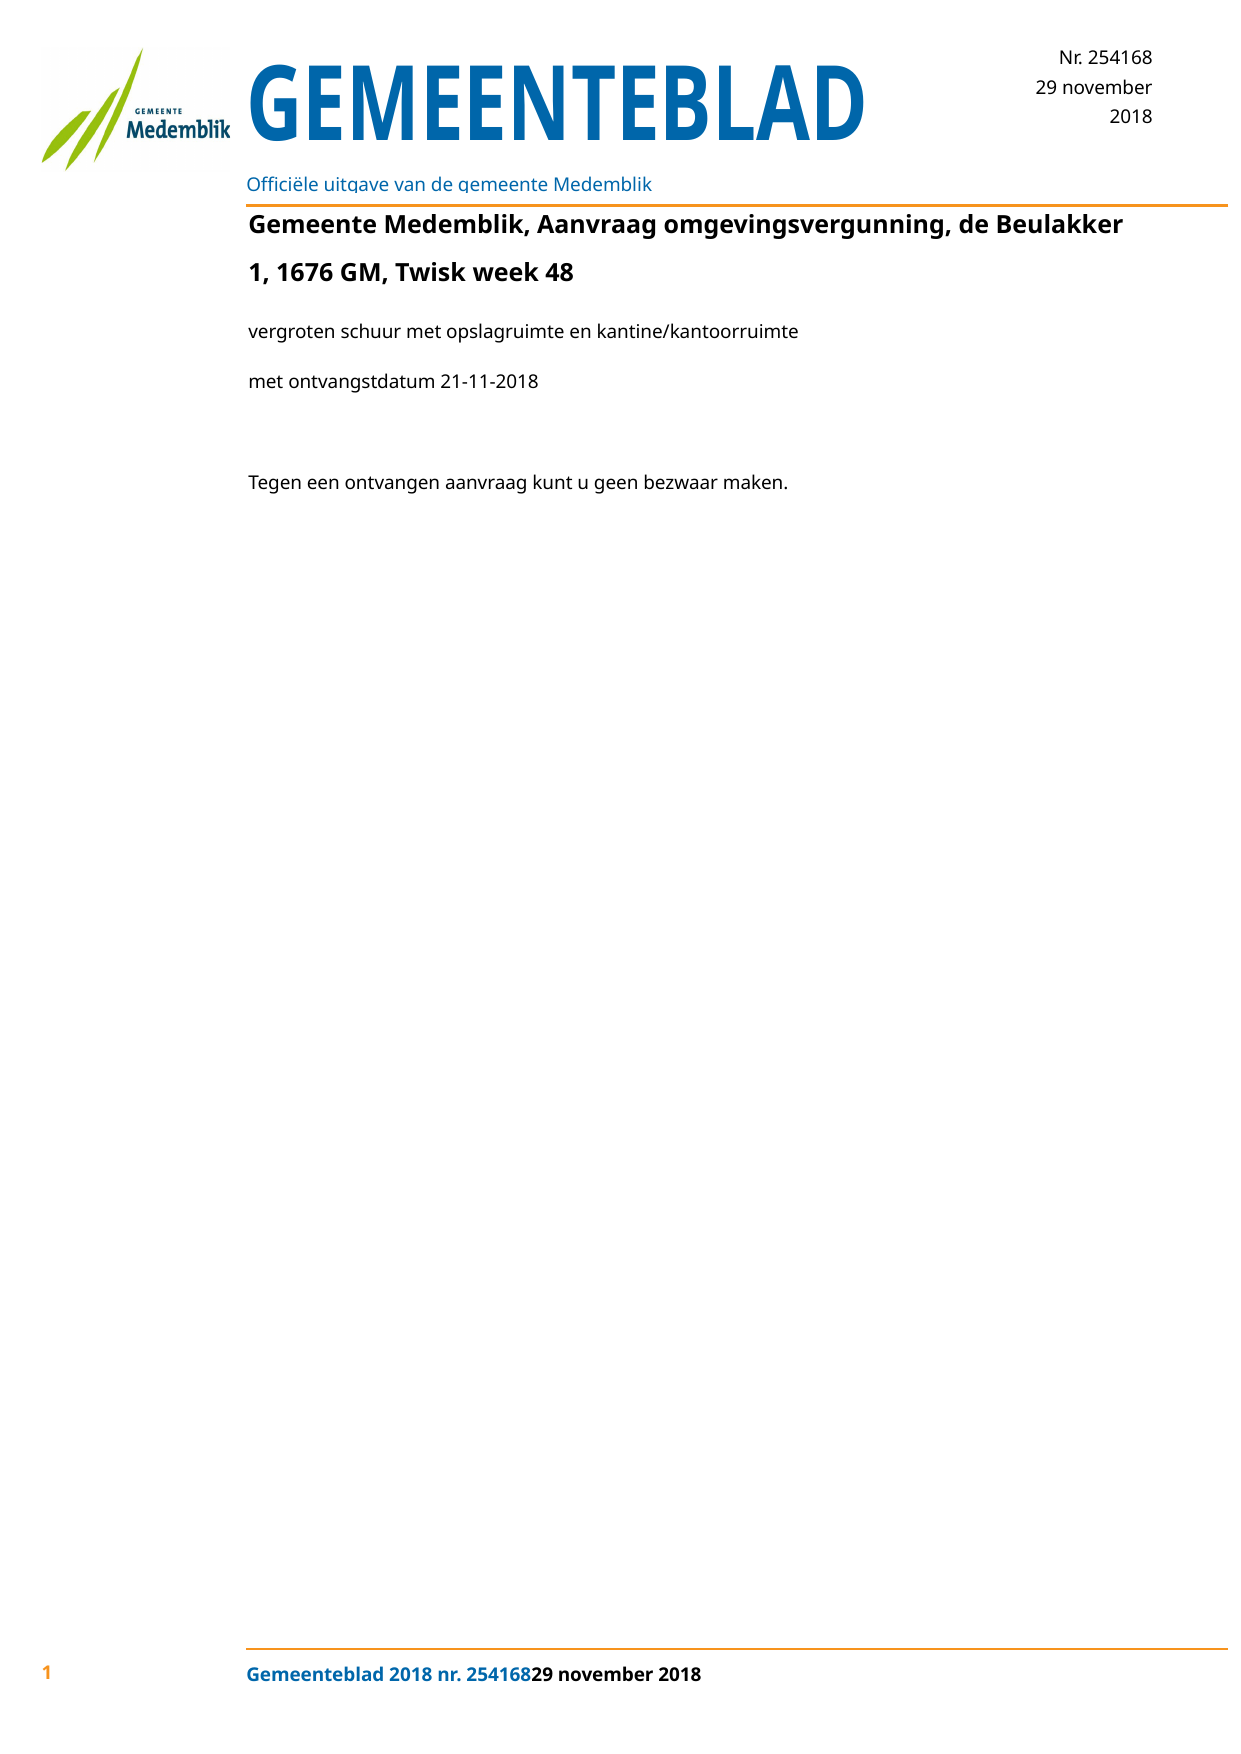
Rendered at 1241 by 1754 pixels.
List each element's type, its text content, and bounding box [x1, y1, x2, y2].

text Tegen een ontvangen aanvraag kunt u geen bezwaar maken. [248, 469, 1152, 495]
text vergroten schuur met opslagruimte en kantine/kantoorruimte [248, 318, 1152, 344]
text Gemeente Medemblik, Aanvraag omgevingsvergunning, de Beulakker 1, 1676 GM, Twisk week 48 [248, 207, 1152, 288]
text met ontvangstdatum 21-11-2018 [248, 368, 1152, 394]
picture [41, 47, 231, 172]
